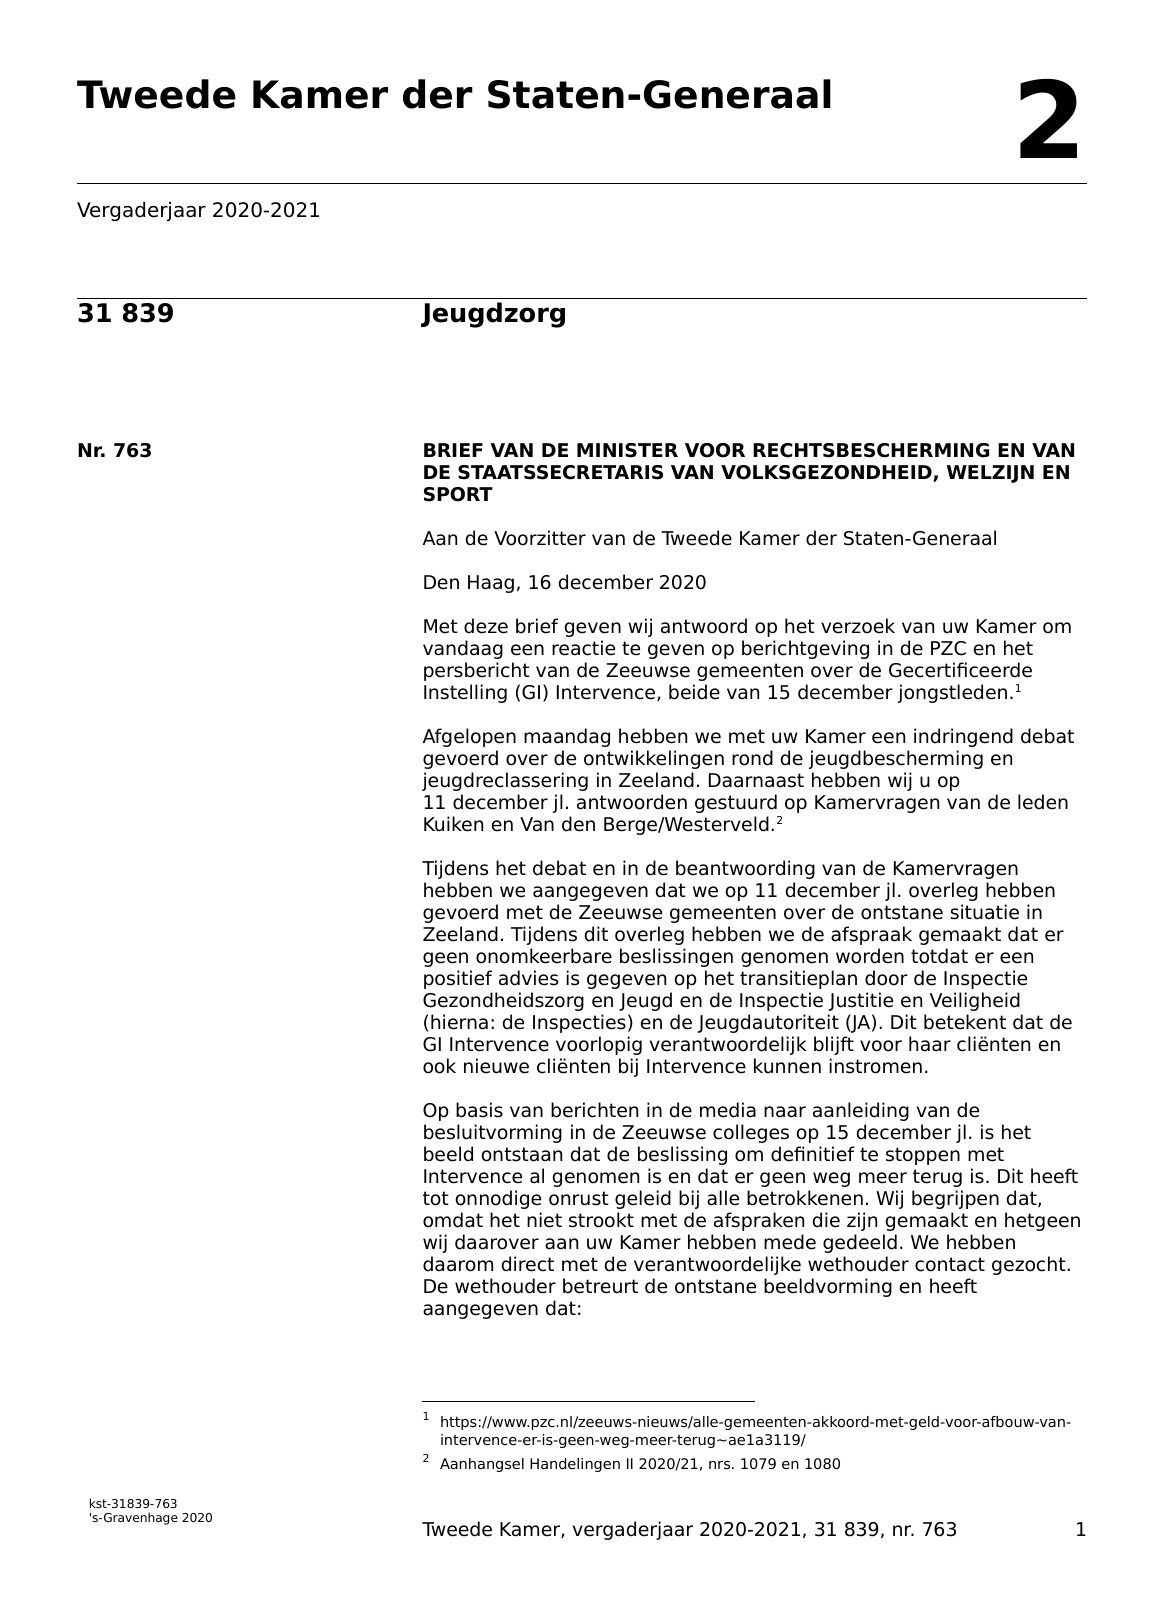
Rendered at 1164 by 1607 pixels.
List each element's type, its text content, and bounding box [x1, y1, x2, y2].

text Tijdens het debat en in de beantwoording van de Kamervragen hebben we aangegeven dat we op 11 december jl. overleg hebben gevoerd met de Zeeuwse gemeenten over de ontstane situatie in Zeeland. Tijdens dit overleg hebben we de afspraak gemaakt dat er geen onomkeerbare beslissingen genomen worden totdat er een positief advies is gegeven op het transitieplan door de Inspectie Gezondheidszorg en Jeugd en de Inspectie Justitie en Veiligheid (hierna: de Inspecties) en de Jeugdautoriteit (JA). Dit betekent dat de GI Intervence voorlopig verantwoordelijk blijft voor haar cliënten en ook nieuwe cliënten bij Intervence kunnen instromen. [422, 858, 1087, 1078]
text Aanhangsel Handelingen II 2020/21, nrs. 1079 en 1080 [422, 1452, 1087, 1474]
text Afgelopen maandag hebben we met uw Kamer een indringend debat gevoerd over de ontwikkelingen rond de jeugdbescherming en jeugdreclassering in Zeeland. Daarnaast hebben wij u op 11 december jl. antwoorden gestuurd op Kamervragen van de leden Kuiken en Van den Berge/Westerveld. [422, 726, 1087, 836]
subtitle Nr. 763 BRIEF VAN DE MINISTER VOOR RECHTSBESCHERMING EN VAN DE STAATSSECRETARIS VAN VOLKSGEZONDHEID, WELZIJN EN SPORT [77, 440, 1087, 506]
table_header Tweede Kamer der Staten-Generaal [77, 59, 886, 183]
table_cell Vergaderjaar 2020-2021 [77, 184, 1087, 298]
text Met deze brief geven wij antwoord op het verzoek van uw Kamer om vandaag een reactie te geven op berichtgeving in de PZC en het persbericht van de Zeeuwse gemeenten over de Gecertificeerde Instelling (GI) Intervence, beide van 15 december jongstleden. [422, 616, 1087, 704]
text Den Haag, 16 december 2020 [422, 572, 1087, 594]
text 's-Gravenhage 2020 [88, 1511, 323, 1525]
text https://www.pzc.nl/zeeuws-nieuws/alle-gemeenten-akkoord-met-geld-voor-afbouw-van-intervence-er-is-geen-weg-meer-terug~ae1a3119/ [422, 1410, 1087, 1449]
text Aan de Voorzitter van de Tweede Kamer der Staten-Generaal [422, 528, 1087, 550]
subtitle 31 839 Jeugdzorg [77, 299, 1087, 329]
text kst-31839-763 [88, 1497, 323, 1511]
text Op basis van berichten in de media naar aanleiding van de besluitvorming in de Zeeuwse colleges op 15 december jl. is het beeld ontstaan dat de beslissing om definitief te stoppen met Intervence al genomen is en dat er geen weg meer terug is. Dit heeft tot onnodige onrust geleid bij alle betrokkenen. Wij begrijpen dat, omdat het niet strookt met de afspraken die zijn gemaakt en hetgeen wij daarover aan uw Kamer hebben mede gedeeld. We hebben daarom direct met de verantwoordelijke wethouder contact gezocht. De wethouder betreurt de ontstane beeldvorming en heeft aangegeven dat: [422, 1100, 1087, 1320]
table_header 2 [886, 59, 1087, 183]
